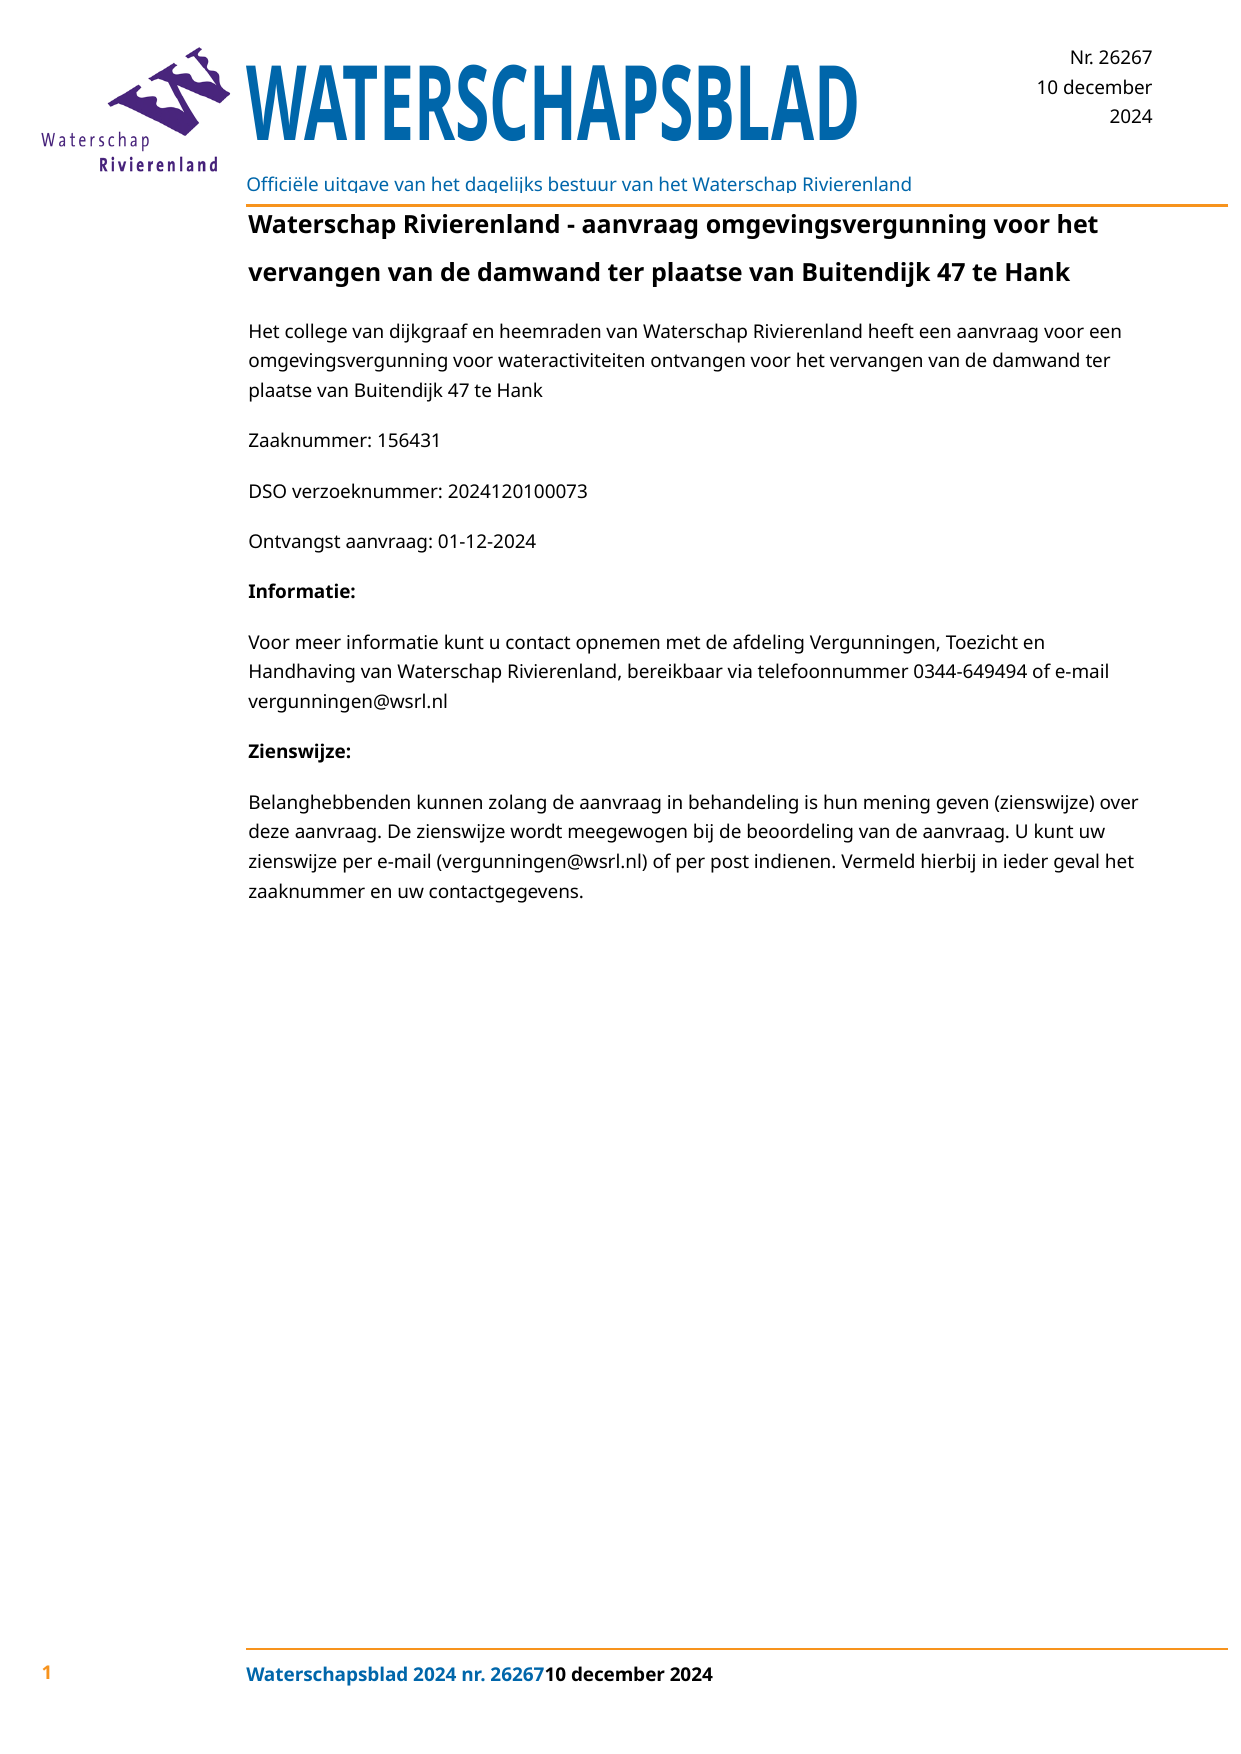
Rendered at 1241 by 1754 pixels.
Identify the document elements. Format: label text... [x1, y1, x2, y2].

picture [41, 47, 231, 172]
text Belanghebbenden kunnen zolang de aanvraag in behandeling is hun mening geven (zienswijze) over deze aanvraag. De zienswijze wordt meegewogen bij de beoordeling van de aanvraag. U kunt uw zienswijze per e-mail (vergunningen@wsrl.nl) of per post indienen. Vermeld hierbij in ieder geval het zaaknummer en uw contactgegevens. [248, 789, 1152, 904]
text Het college van dijkgraaf en heemraden van Waterschap Rivierenland heeft een aanvraag voor een omgevingsvergunning voor wateractiviteiten ontvangen voor het vervangen van de damwand ter plaatse van Buitendijk 47 te Hank [248, 318, 1152, 403]
text DSO verzoeknummer: 2024120100073 [248, 478, 1152, 504]
text Zaaknummer: 156431 [248, 427, 1152, 453]
text Voor meer informatie kunt u contact opnemen met de afdeling Vergunningen, Toezicht en Handhaving van Waterschap Rivierenland, bereikbaar via telefoonnummer 0344-649494 of e-mail vergunningen@wsrl.nl [248, 629, 1152, 714]
text Zienswijze: [248, 739, 1152, 764]
text Informatie: [248, 579, 1152, 604]
text Waterschap Rivierenland - aanvraag omgevingsvergunning voor het vervangen van de damwand ter plaatse van Buitendijk 47 te Hank [248, 207, 1152, 288]
text Ontvangst aanvraag: 01-12-2024 [248, 528, 1152, 554]
